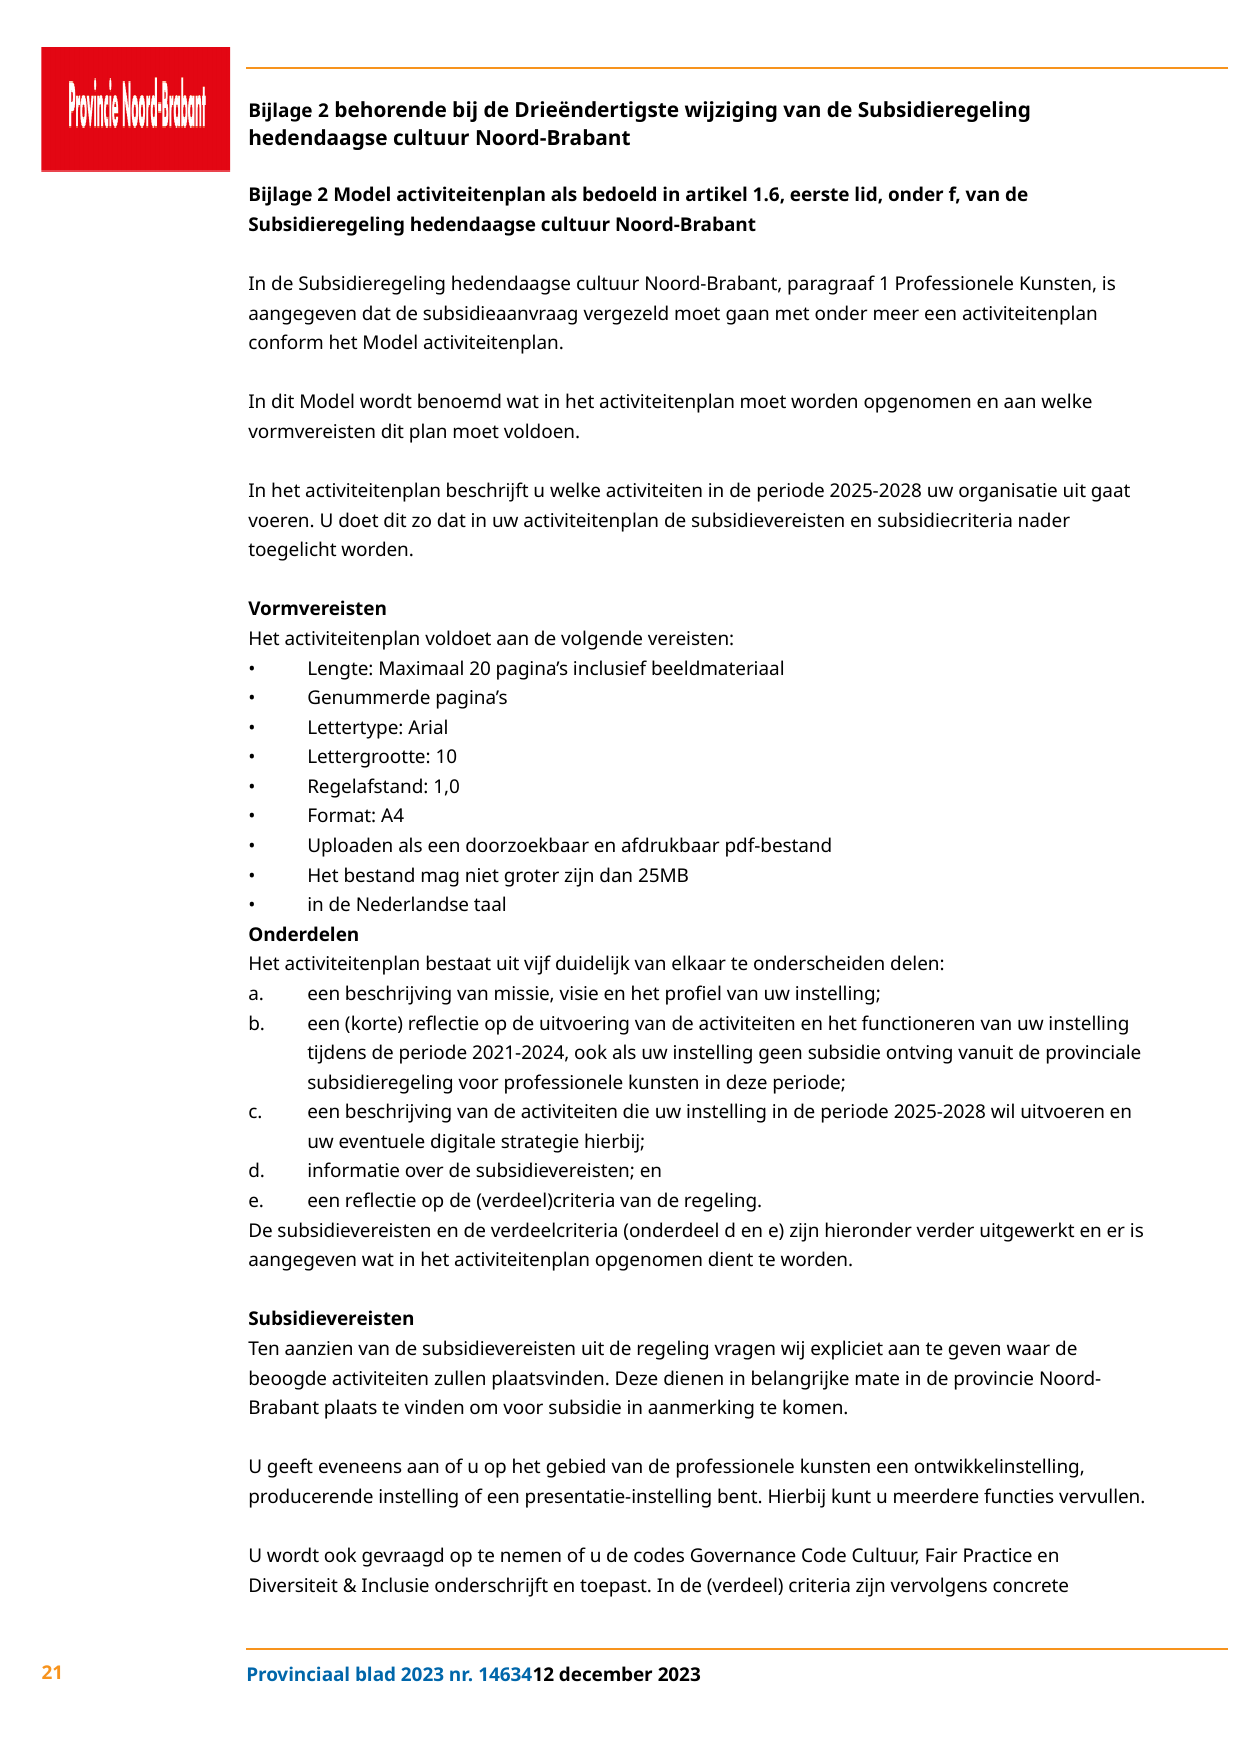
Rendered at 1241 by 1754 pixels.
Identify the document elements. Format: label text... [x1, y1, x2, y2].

text Subsidievereisten [248, 1306, 1152, 1331]
text In dit Model wordt benoemd wat in het activiteitenplan moet worden opgenomen en aan welke vormvereisten dit plan moet voldoen. [248, 388, 1152, 444]
picture [41, 47, 231, 172]
list informatie over de subsidievereisten; en [248, 1158, 1152, 1183]
list Het bestand mag niet groter zijn dan 25MB [248, 862, 1152, 887]
text De subsidievereisten en de verdeelcriteria (onderdeel d en e) zijn hieronder verder uitgewerkt en er is aangegeven wat in het activiteitenplan opgenomen dient te worden. [248, 1217, 1152, 1272]
list Lettergrootte: 10 [248, 743, 1152, 769]
text In de Subsidieregeling hedendaagse cultuur Noord-Brabant, paragraaf 1 Professionele Kunsten, is aangegeven dat de subsidieaanvraag vergezeld moet gaan met onder meer een activiteitenplan conform het Model activiteitenplan. [248, 270, 1152, 355]
list een beschrijving van missie, visie en het profiel van uw instelling; [248, 980, 1152, 1006]
list Uploaden als een doorzoekbaar en afdrukbaar pdf-bestand [248, 832, 1152, 858]
list Lengte: Maximaal 20 pagina’s inclusief beeldmateriaal [248, 655, 1152, 680]
list Genummerde pagina’s [248, 684, 1152, 710]
list Regelafstand: 1,0 [248, 773, 1152, 799]
text Onderdelen [248, 921, 1152, 947]
text In het activiteitenplan beschrijft u welke activiteiten in de periode 2025-2028 uw organisatie uit gaat voeren. U doet dit zo dat in uw activiteitenplan de subsidievereisten en subsidiecriteria nader toegelicht worden. [248, 477, 1152, 562]
list Lettertype: Arial [248, 714, 1152, 739]
text Ten aanzien van de subsidievereisten uit de regeling vragen wij expliciet aan te geven waar de beoogde activiteiten zullen plaatsvinden. Deze dienen in belangrijke mate in de provincie Noord-Brabant plaats te vinden om voor subsidie in aanmerking te komen. [248, 1335, 1152, 1420]
list een (korte) reflectie op de uitvoering van de activiteiten en het functioneren van uw instelling tijdens de periode 2021-2024, ook als uw instelling geen subsidie ontving vanuit de provinciale subsidieregeling voor professionele kunsten in deze periode; [248, 1010, 1152, 1094]
list in de Nederlandse taal [248, 891, 1152, 917]
text Bijlage 2 Model activiteitenplan als bedoeld in artikel 1.6, eerste lid, onder f, van de Subsidieregeling hedendaagse cultuur Noord-Brabant [248, 181, 1152, 237]
text Bijlage 2 behorende bij de Drieëndertigste wijziging van de Subsidieregeling hedendaagse cultuur Noord-Brabant [248, 95, 1152, 152]
text Het activiteitenplan voldoet aan de volgende vereisten: [248, 625, 1152, 651]
text U wordt ook gevraagd op te nemen of u de codes Governance Code Cultuur, Fair Practice en Diversiteit & Inclusie onderschrijft en toepast. In de (verdeel) criteria zijn vervolgens concrete [248, 1542, 1152, 1597]
text U geeft eveneens aan of u op het gebied van de professionele kunsten een ontwikkelinstelling, producerende instelling of een presentatie-instelling bent. Hierbij kunt u meerdere functies vervullen. [248, 1453, 1152, 1509]
list een reflectie op de (verdeel)criteria van de regeling. [248, 1187, 1152, 1213]
list een beschrijving van de activiteiten die uw instelling in de periode 2025-2028 wil uitvoeren en uw eventuele digitale strategie hierbij; [248, 1098, 1152, 1154]
text Vormvereisten [248, 596, 1152, 621]
list Format: A4 [248, 803, 1152, 828]
text Het activiteitenplan bestaat uit vijf duidelijk van elkaar te onderscheiden delen: [248, 951, 1152, 976]
